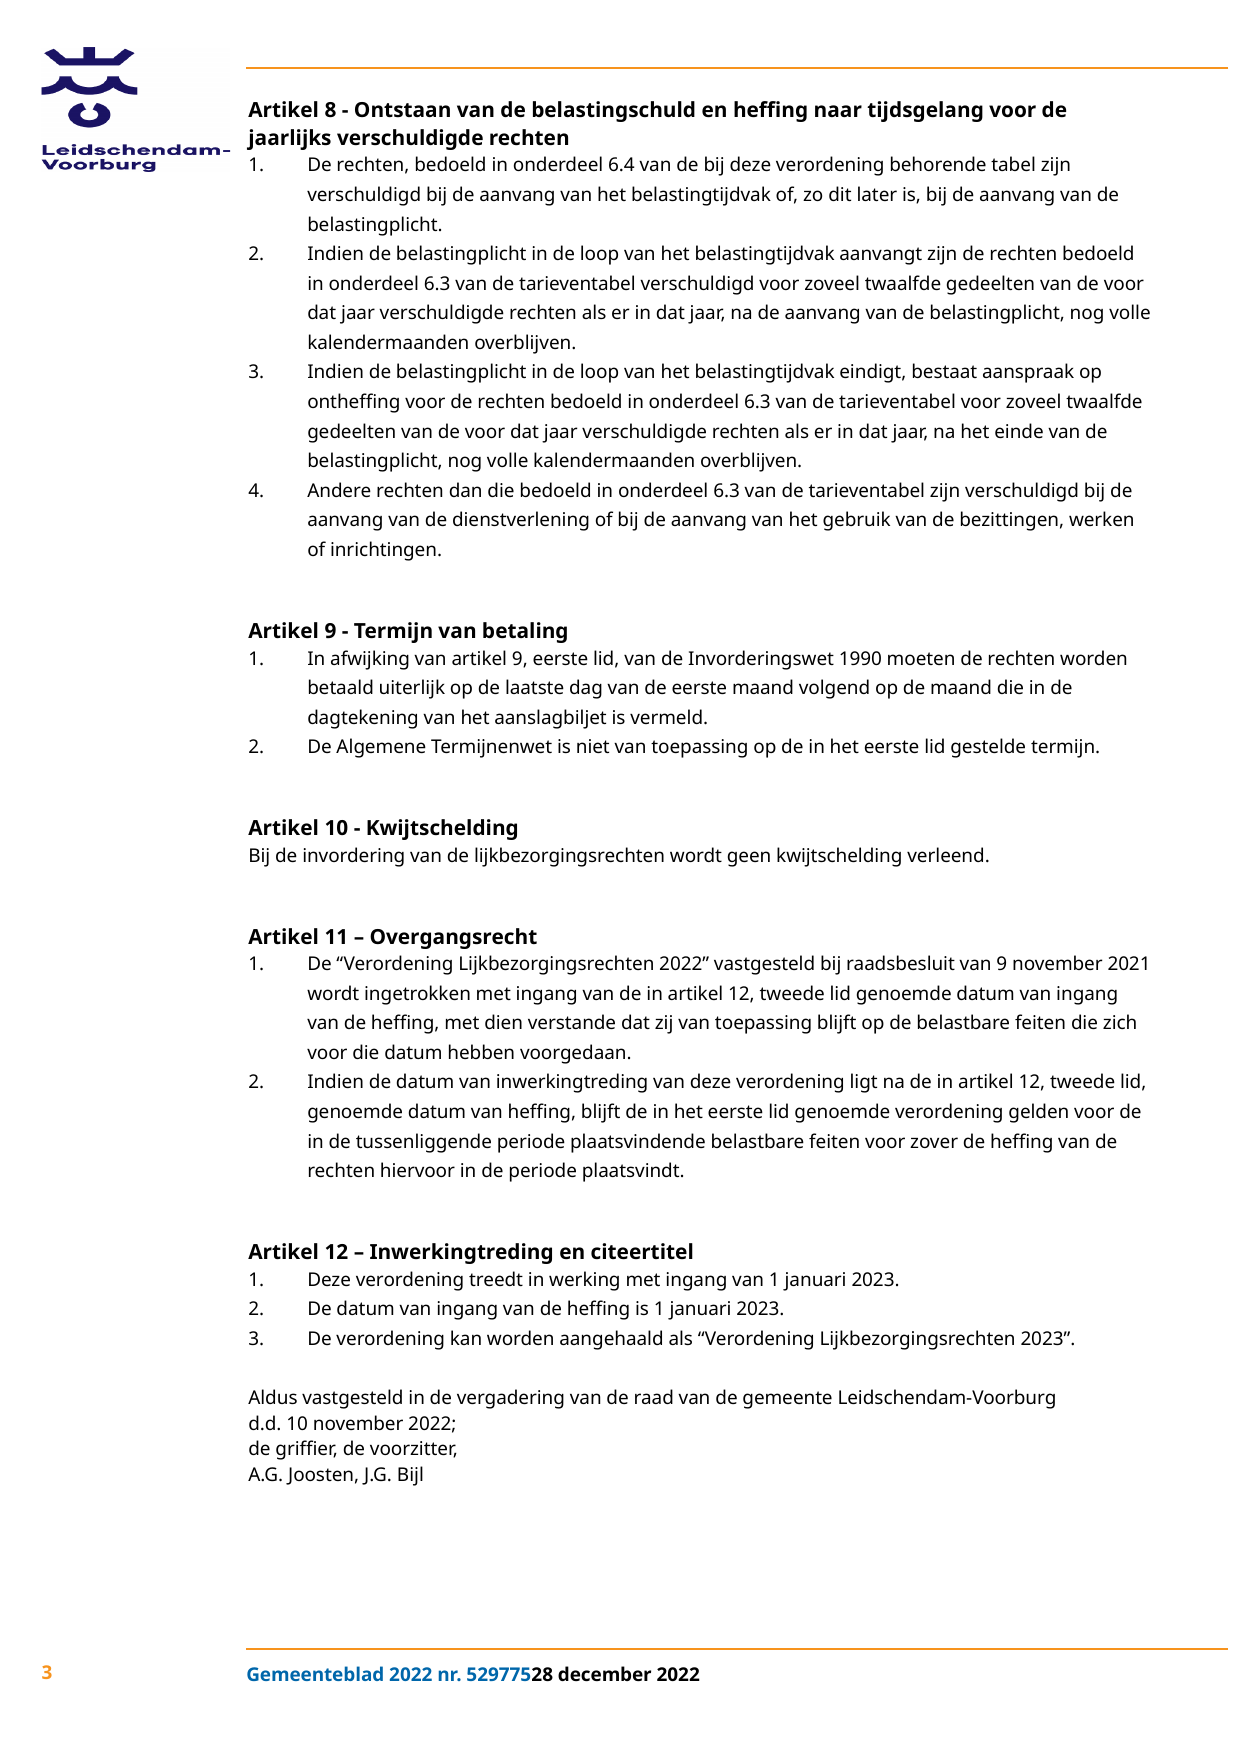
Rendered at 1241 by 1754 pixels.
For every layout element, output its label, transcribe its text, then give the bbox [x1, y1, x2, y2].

list De Algemene Termijnenwet is niet van toepassing op de in het eerste lid gestelde termijn. [248, 733, 1152, 759]
list De datum van ingang van de heffing is 1 januari 2023. [248, 1295, 1152, 1321]
text d.d. 10 november 2022; [248, 1410, 1152, 1436]
text Artikel 11 – Overgangsrecht [248, 922, 1152, 950]
text A.G. Joosten, J.G. Bijl [248, 1461, 1152, 1487]
picture [41, 47, 231, 172]
list Deze verordening treedt in werking met ingang van 1 januari 2023. [248, 1266, 1152, 1292]
list De “Verordening Lijkbezorgingsrechten 2022” vastgesteld bij raadsbesluit van 9 november 2021 wordt ingetrokken met ingang van de in artikel 12, tweede lid genoemde datum van ingang van de heffing, met dien verstande dat zij van toepassing blijft op de belastbare feiten die zich voor die datum hebben voorgedaan. [248, 950, 1152, 1065]
text de griffier, de voorzitter, [248, 1436, 1152, 1461]
text Bij de invordering van de lijkbezorgingsrechten wordt geen kwijtschelding verleend. [248, 842, 1152, 868]
list De rechten, bedoeld in onderdeel 6.4 van de bij deze verordening behorende tabel zijn verschuldigd bij de aanvang van het belastingtijdvak of, zo dit later is, bij de aanvang van de belastingplicht. [248, 152, 1152, 237]
list Indien de belastingplicht in de loop van het belastingtijdvak eindigt, bestaat aanspraak op ontheffing voor de rechten bedoeld in onderdeel 6.3 van de tarieventabel voor zoveel twaalfde gedeelten van de voor dat jaar verschuldigde rechten als er in dat jaar, na het einde van de belastingplicht, nog volle kalendermaanden overblijven. [248, 359, 1152, 473]
list In afwijking van artikel 9, eerste lid, van de Invorderingswet 1990 moeten de rechten worden betaald uiterlijk op de laatste dag van de eerste maand volgend op de maand die in de dagtekening van het aanslagbiljet is vermeld. [248, 645, 1152, 729]
text Artikel 9 - Termijn van betaling [248, 616, 1152, 645]
list Andere rechten dan die bedoeld in onderdeel 6.3 van de tarieventabel zijn verschuldigd bij de aanvang van de dienstverlening of bij de aanvang van het gebruik van de bezittingen, werken of inrichtingen. [248, 477, 1152, 562]
list De verordening kan worden aangehaald als “Verordening Lijkbezorgingsrechten 2023”. [248, 1325, 1152, 1351]
list Indien de belastingplicht in de loop van het belastingtijdvak aanvangt zijn de rechten bedoeld in onderdeel 6.3 van de tarieventabel verschuldigd voor zoveel twaalfde gedeelten van de voor dat jaar verschuldigde rechten als er in dat jaar, na de aanvang van de belastingplicht, nog volle kalendermaanden overblijven. [248, 240, 1152, 355]
text Artikel 12 – Inwerkingtreding en citeertitel [248, 1237, 1152, 1266]
text Artikel 10 - Kwijtschelding [248, 813, 1152, 842]
text Aldus vastgesteld in de vergadering van de raad van de gemeente Leidschendam-Voorburg [248, 1384, 1152, 1410]
text Artikel 8 - Ontstaan van de belastingschuld en heffing naar tijdsgelang voor de jaarlijks verschuldigde rechten [248, 95, 1152, 152]
list Indien de datum van inwerkingtreding van deze verordening ligt na de in artikel 12, tweede lid, genoemde datum van heffing, blijft de in het eerste lid genoemde verordening gelden voor de in de tussenliggende periode plaatsvindende belastbare feiten voor zover de heffing van de rechten hiervoor in de periode plaatsvindt. [248, 1069, 1152, 1183]
